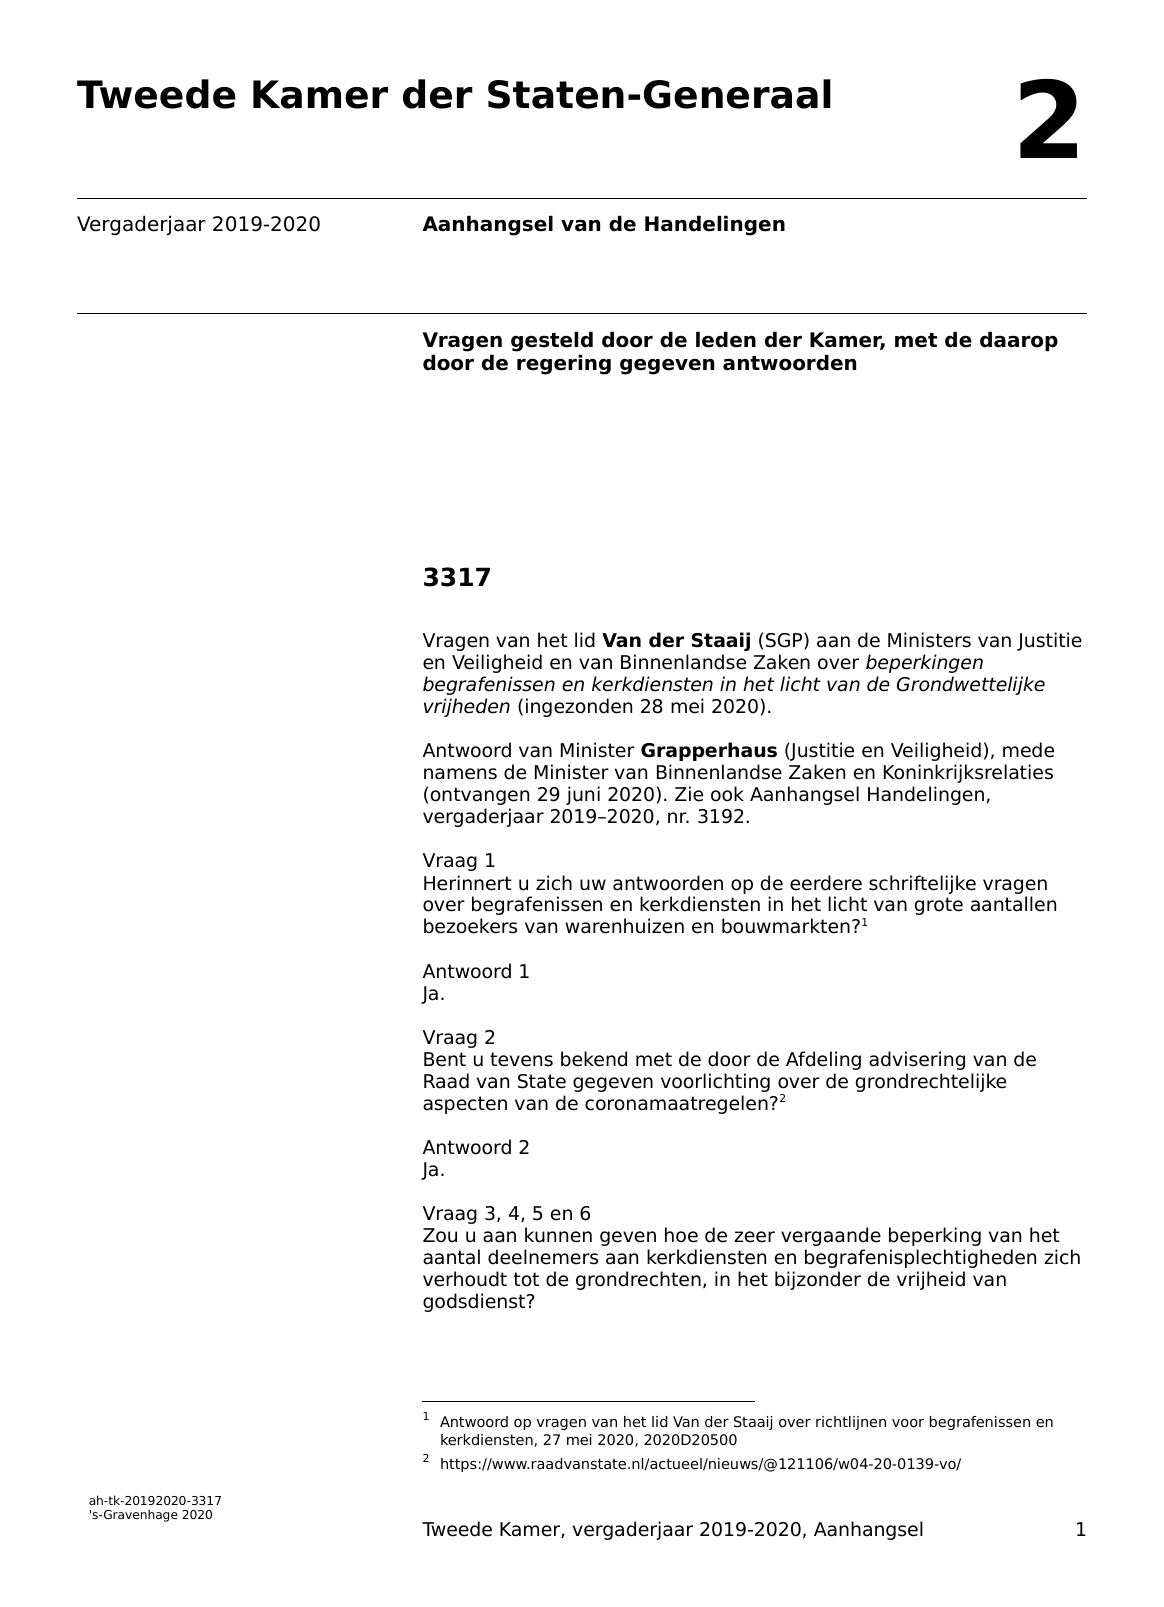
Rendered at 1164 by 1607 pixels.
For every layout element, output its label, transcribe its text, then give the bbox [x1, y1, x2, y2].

text Antwoord op vragen van het lid Van der Staaij over richtlijnen voor begrafenissen en kerkdiensten, 27 mei 2020, 2020D20500 [422, 1410, 1087, 1449]
text ah-tk-20192020-3317 [88, 1494, 323, 1508]
text Zou u aan kunnen geven hoe de zeer vergaande beperking van het aantal deelnemers aan kerkdiensten en begrafenisplechtigheden zich verhoudt tot de grondrechten, in het bijzonder de vrijheid van godsdienst? [422, 1225, 1087, 1313]
text Ja. [422, 1159, 1087, 1181]
table_cell [77, 314, 422, 375]
table_header 2 [886, 59, 1087, 198]
text Bent u tevens bekend met de door de Afdeling advisering van de Raad van State gegeven voorlichting over de grondrechtelijke aspecten van de coronamaatregelen? [422, 1049, 1087, 1114]
text Ja. [422, 982, 1087, 1004]
text https://www.raadvanstate.nl/actueel/nieuws/@121106/w04-20-0139-vo/ [422, 1452, 1087, 1474]
text Vraag 3, 4, 5 en 6 [422, 1203, 1087, 1225]
text Antwoord 2 [422, 1137, 1087, 1159]
text Antwoord 1 [422, 961, 1087, 982]
table_cell Aanhangsel van de Handelingen [422, 199, 1087, 313]
text Vraag 2 [422, 1027, 1087, 1049]
table_cell Vragen gesteld door de leden der Kamer, met de daarop door de regering gegeven antwoorden [422, 314, 1087, 375]
table_header Tweede Kamer der Staten-Generaal [77, 59, 886, 198]
text 3317 [422, 563, 1087, 592]
text Herinnert u zich uw antwoorden op de eerdere schriftelijke vragen over begrafenissen en kerkdiensten in het licht van grote aantallen bezoekers van warenhuizen en bouwmarkten? [422, 872, 1087, 938]
text Antwoord van Minister Grapperhaus (Justitie en Veiligheid), mede namens de Minister van Binnenlandse Zaken en Koninkrijksrelaties (ontvangen 29 juni 2020). Zie ook Aanhangsel Handelingen, vergaderjaar 2019–2020, nr. 3192. [422, 740, 1087, 828]
table_cell Vergaderjaar 2019-2020 [77, 199, 422, 313]
text Vraag 1 [422, 850, 1087, 872]
text 's-Gravenhage 2020 [88, 1508, 323, 1522]
text Vragen van het lid Van der Staaij (SGP) aan de Ministers van Justitie en Veiligheid en van Binnenlandse Zaken over beperkingen begrafenissen en kerkdiensten in het licht van de Grondwettelijke vrijheden (ingezonden 28 mei 2020). [422, 630, 1087, 718]
